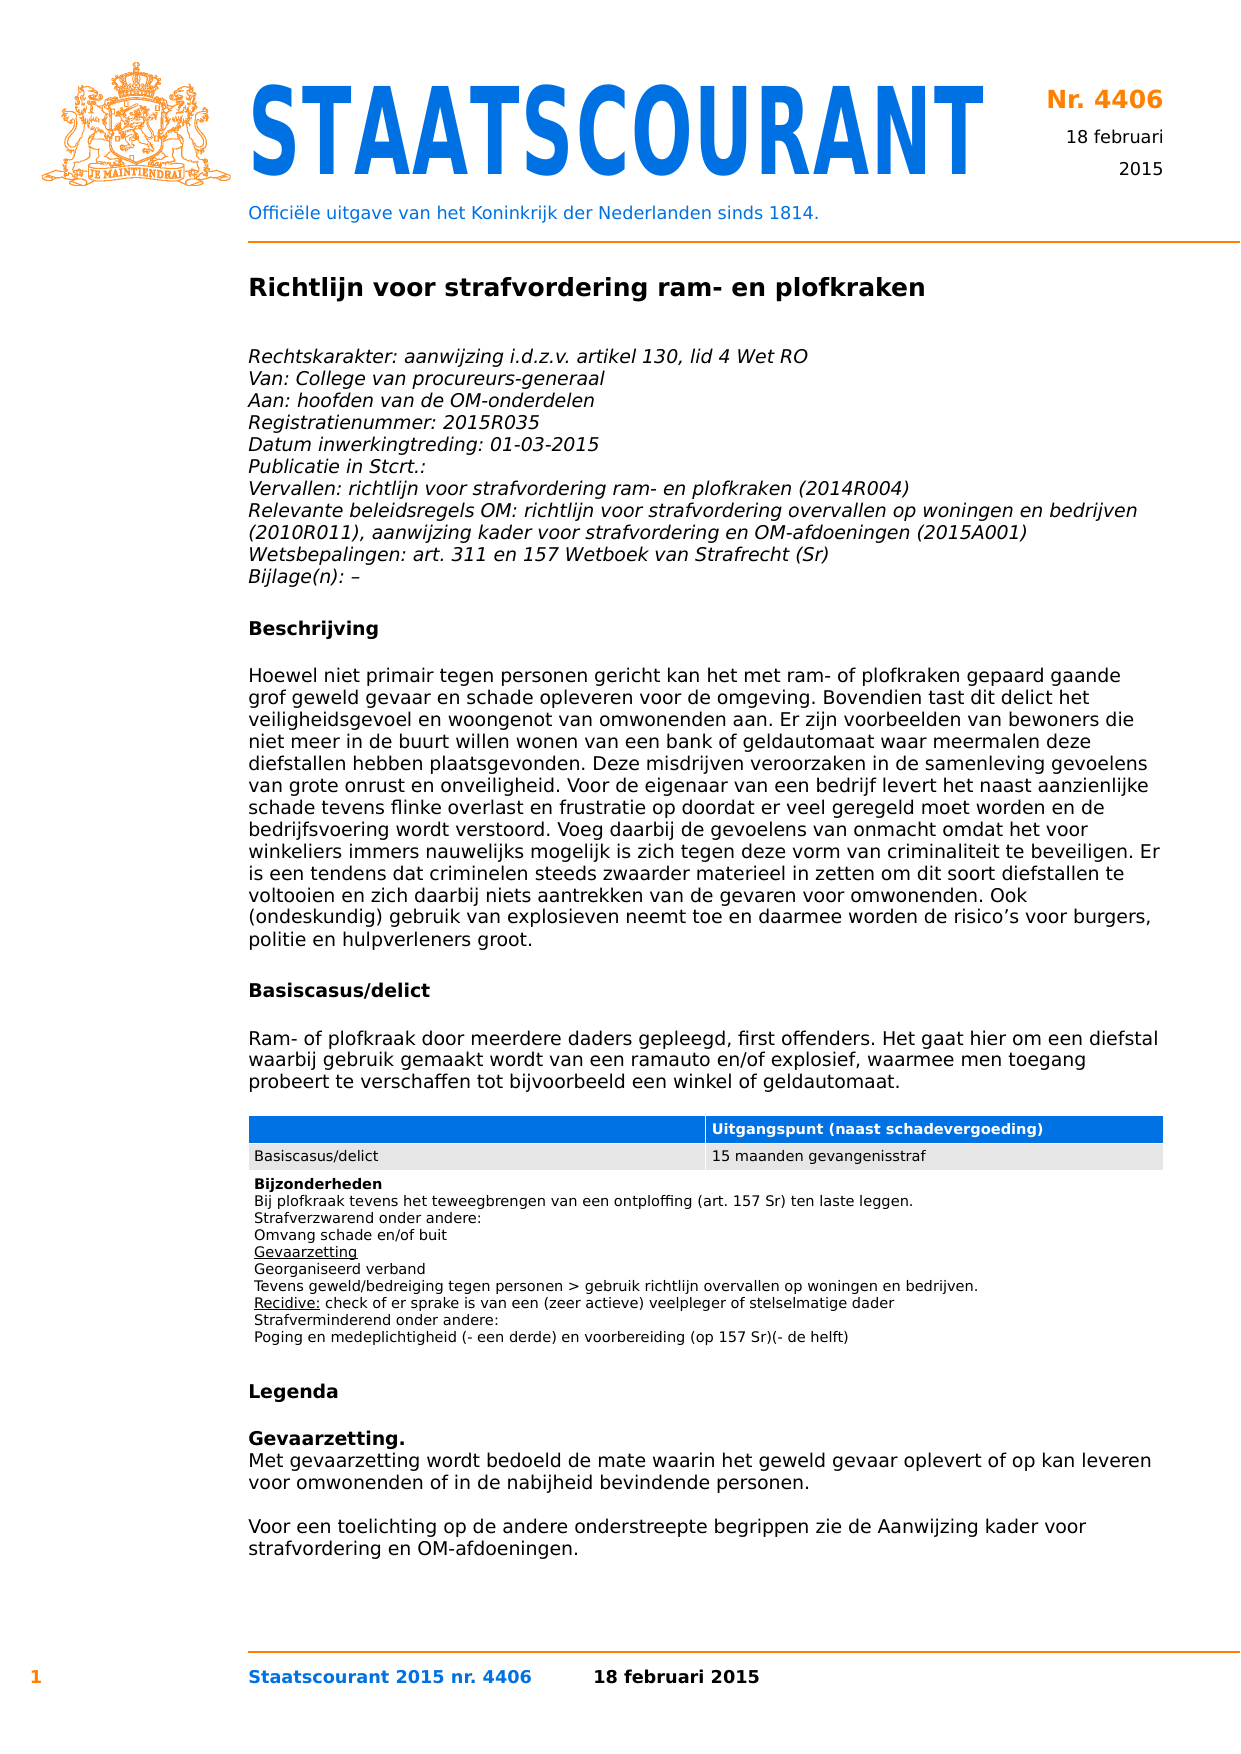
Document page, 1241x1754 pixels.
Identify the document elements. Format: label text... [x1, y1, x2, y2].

subtitle Legenda [248, 1381, 1163, 1403]
text Vervallen: richtlijn voor strafvordering ram- en plofkraken (2014R004) [248, 478, 1163, 500]
subtitle Richtlijn voor strafvordering ram- en plofkraken [248, 273, 1163, 302]
table_header STAATSCOURANT [248, 62, 998, 203]
table_cell Officiële uitgave van het Koninkrijk der Nederlanden sinds 1814. [248, 203, 1240, 241]
table_cell 2015 [998, 153, 1240, 203]
table_cell 18 februari [998, 121, 1240, 153]
text Hoewel niet primair tegen personen gericht kan het met ram- of plofkraken gepaard gaande grof geweld gevaar en schade opleveren voor de omgeving. Bovendien tast dit delict het veiligheidsgevoel en woongenot van omwonenden aan. Er zijn voorbeelden van bewoners die niet meer in de buurt willen wonen van een bank of geldautomaat waar meermalen deze diefstallen hebben plaatsgevonden. Deze misdrijven veroorzaken in de samenleving gevoelens van grote onrust en onveiligheid. Voor de eigenaar van een bedrijf levert het naast aanzienlijke schade tevens flinke overlast en frustratie op doordat er veel geregeld moet worden en de bedrijfsvoering wordt verstoord. Voeg daarbij de gevoelens van onmacht omdat het voor winkeliers immers nauwelijks mogelijk is zich tegen deze vorm van criminaliteit te beveiligen. Er is een tendens dat criminelen steeds zwaarder materieel in zetten om dit soort diefstallen te voltooien en zich daarbij niets aantrekken van de gevaren voor omwonenden. Ook (ondeskundig) gebruik van explosieven neemt toe en daarmee worden de risico’s voor burgers, politie en hulpverleners groot. [248, 665, 1163, 950]
table_header Nr. 4406 [998, 62, 1240, 121]
subtitle Beschrijving [248, 618, 1163, 640]
text Van: College van procureurs-generaal [248, 368, 1163, 390]
text Met gevaarzetting wordt bedoeld de mate waarin het geweld gevaar oplevert of op kan leveren voor omwonenden of in de nabijheid bevindende personen. [248, 1450, 1163, 1494]
picture [41, 62, 231, 186]
text Publicatie in Stcrt.: [248, 456, 1163, 478]
text Aan: hoofden van de OM-onderdelen [248, 390, 1163, 412]
table_cell 15 maanden gevangenisstraf [706, 1144, 1163, 1170]
table_cell Bijzonderheden Bij plofkraak tevens het teweegbrengen van een ontploffing (art. 157 Sr) ten laste leggen. Strafverzwarend onder andere: Omvang schade en/of buit Gevaarzetting Georganiseerd verband Tevens geweld/bedreiging tegen personen > gebruik richtlijn overvallen op woningen en bedrijven. Recidive: check of er sprake is van een (zeer actieve) veelpleger of stelselmatige dader Strafverminderend onder andere: Poging en medeplichtigheid (- een derde) en voorbereiding (op 157 Sr)(- de helft) [249, 1171, 1163, 1350]
text Bijlage(n): – [248, 566, 1163, 588]
text Rechtskarakter: aanwijzing i.d.z.v. artikel 130, lid 4 Wet RO [248, 346, 1163, 368]
table_cell Basiscasus/delict [249, 1144, 705, 1170]
text Gevaarzetting. [248, 1428, 1163, 1450]
text Registratienummer: 2015R035 [248, 412, 1163, 434]
table_header [25, 62, 248, 241]
table_header [249, 1116, 705, 1143]
table_header Uitgangspunt (naast schadevergoeding) [706, 1116, 1163, 1143]
text Voor een toelichting op de andere onderstreepte begrippen zie de Aanwijzing kader voor strafvordering en OM-afdoeningen. [248, 1516, 1163, 1560]
text Relevante beleidsregels OM: richtlijn voor strafvordering overvallen op woningen en bedrijven (2010R011), aanwijzing kader voor strafvordering en OM-afdoeningen (2015A001) [248, 500, 1163, 544]
text Ram- of plofkraak door meerdere daders gepleegd, first offenders. Het gaat hier om een diefstal waarbij gebruik gemaakt wordt van een ramauto en/of explosief, waarmee men toegang probeert te verschaffen tot bijvoorbeeld een winkel of geldautomaat. [248, 1027, 1163, 1093]
subtitle Basiscasus/delict [248, 980, 1163, 1002]
text Wetsbepalingen: art. 311 en 157 Wetboek van Strafrecht (Sr) [248, 544, 1163, 566]
text Datum inwerkingtreding: 01-03-2015 [248, 434, 1163, 456]
